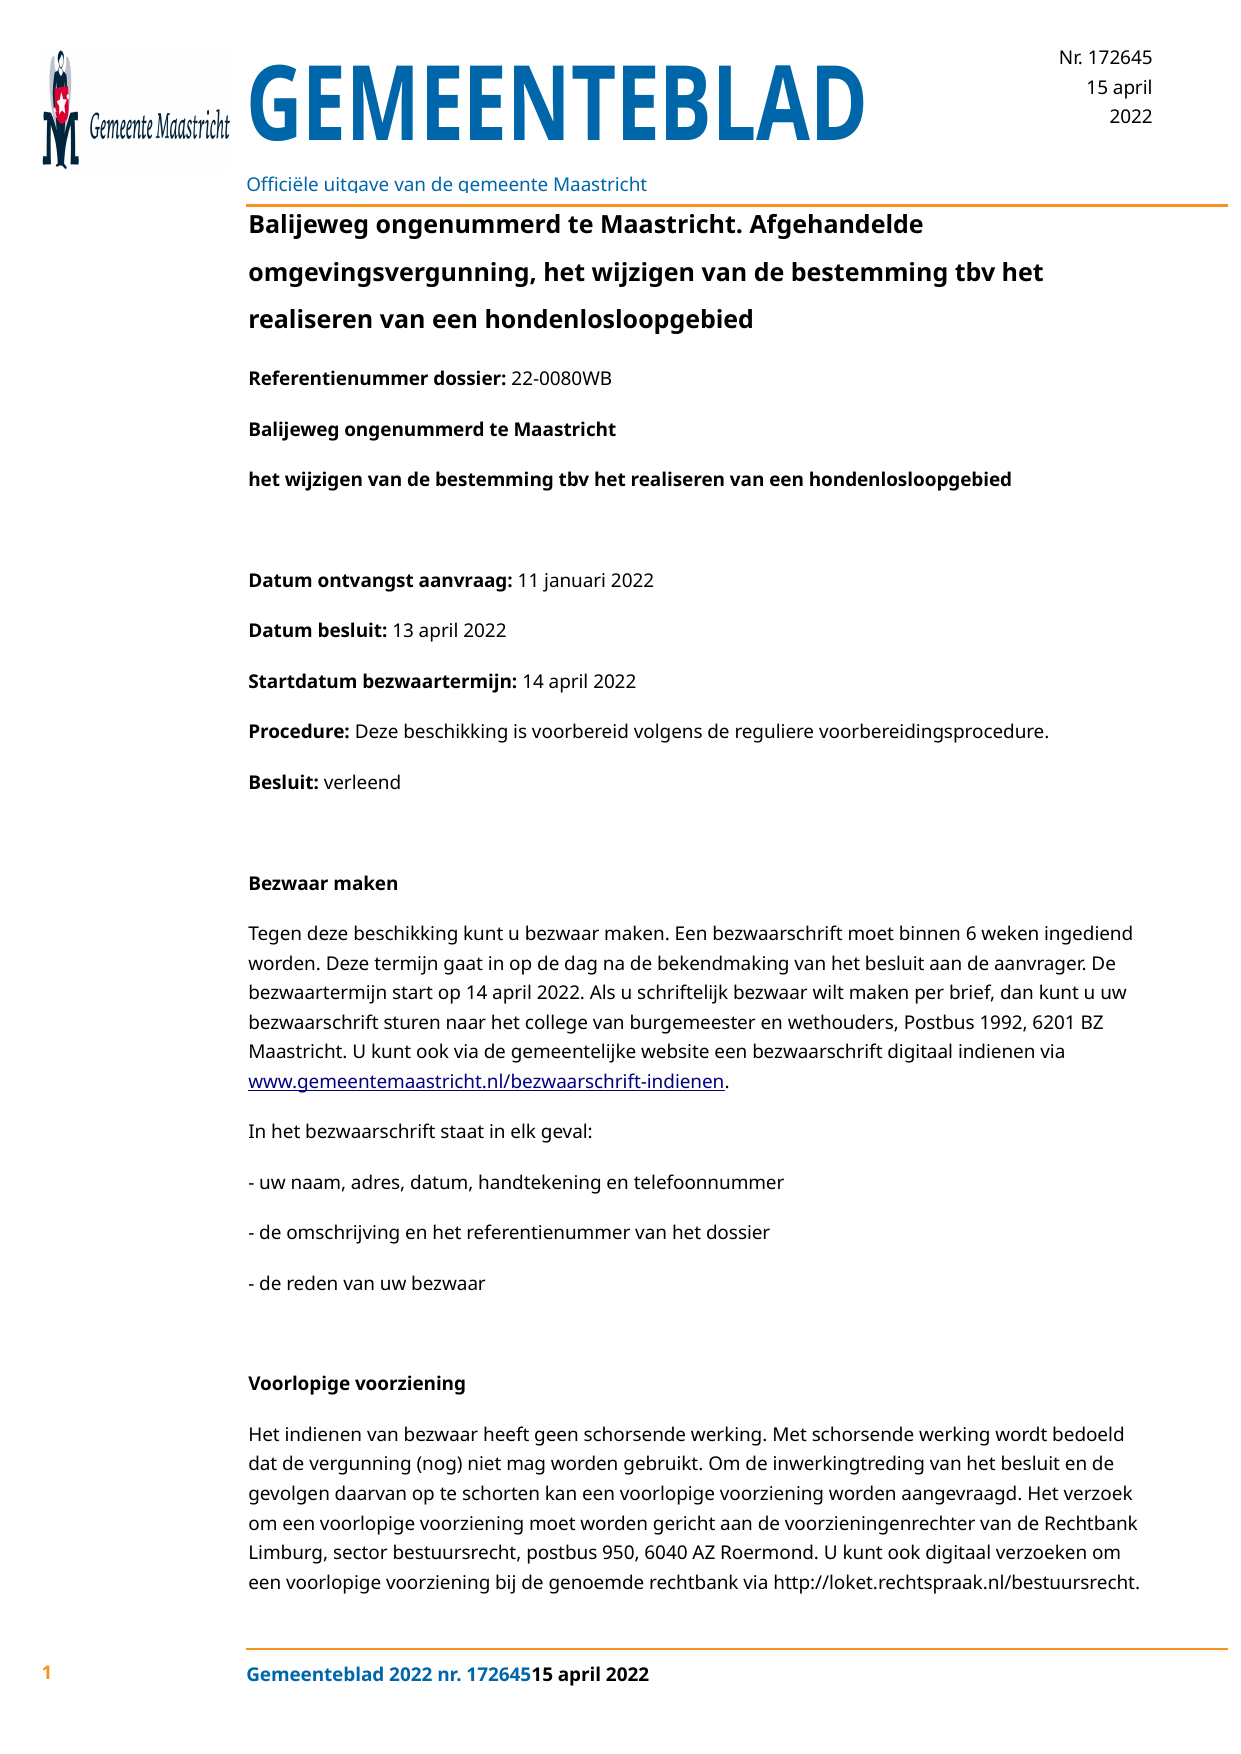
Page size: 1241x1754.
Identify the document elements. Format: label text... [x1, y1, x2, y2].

text het wijzigen van de bestemming tbv het realiseren van een hondenlosloopgebied [248, 466, 1152, 492]
text - uw naam, adres, datum, handtekening en telefoonnummer [248, 1169, 1152, 1194]
text Balijeweg ongenummerd te Maastricht. Afgehandelde omgevingsvergunning, het wijzigen van de bestemming tbv het realiseren van een hondenlosloopgebied [248, 207, 1152, 336]
text Balijeweg ongenummerd te Maastricht [248, 416, 1152, 442]
text Referentienummer dossier: 22-0080WB [248, 366, 1152, 391]
text Besluit: verleend [248, 769, 1152, 794]
text Startdatum bezwaartermijn: 14 april 2022 [248, 668, 1152, 694]
text Procedure: Deze beschikking is voorbereid volgens de reguliere voorbereidingsprocedure. [248, 718, 1152, 744]
picture [41, 47, 231, 172]
text Bezwaar maken [248, 870, 1152, 895]
text Voorlopige voorziening [248, 1371, 1152, 1396]
text Het indienen van bezwaar heeft geen schorsende werking. Met schorsende werking wordt bedoeld dat de vergunning (nog) niet mag worden gebruikt. Om de inwerkingtreding van het besluit en de gevolgen daarvan op te schorten kan een voorlopige voorziening worden aangevraagd. Het verzoek om een voorlopige voorziening moet worden gericht aan de voorzieningenrechter van de Rechtbank Limburg, sector bestuursrecht, postbus 950, 6040 AZ Roermond. U kunt ook digitaal verzoeken om een voorlopige voorziening bij de genoemde rechtbank via http://loket.rechtspraak.nl/bestuursrecht. [248, 1421, 1152, 1594]
text Datum besluit: 13 april 2022 [248, 618, 1152, 643]
text Tegen deze beschikking kunt u bezwaar maken. Een bezwaarschrift moet binnen 6 weken ingediend worden. Deze termijn gaat in op de dag na de bekendmaking van het besluit aan de aanvrager. De bezwaartermijn start op 14 april 2022. Als u schriftelijk bezwaar wilt maken per brief, dan kunt u uw bezwaarschrift sturen naar het college van burgemeester en wethouders, Postbus 1992, 6201 BZ Maastricht. U kunt ook via de gemeentelijke website een bezwaarschrift digitaal indienen via www.gemeentemaastricht.nl/bezwaarschrift-indienen. [248, 920, 1152, 1094]
text - de omschrijving en het referentienummer van het dossier [248, 1219, 1152, 1245]
text In het bezwaarschrift staat in elk geval: [248, 1118, 1152, 1144]
text Datum ontvangst aanvraag: 11 januari 2022 [248, 567, 1152, 593]
text - de reden van uw bezwaar [248, 1270, 1152, 1295]
